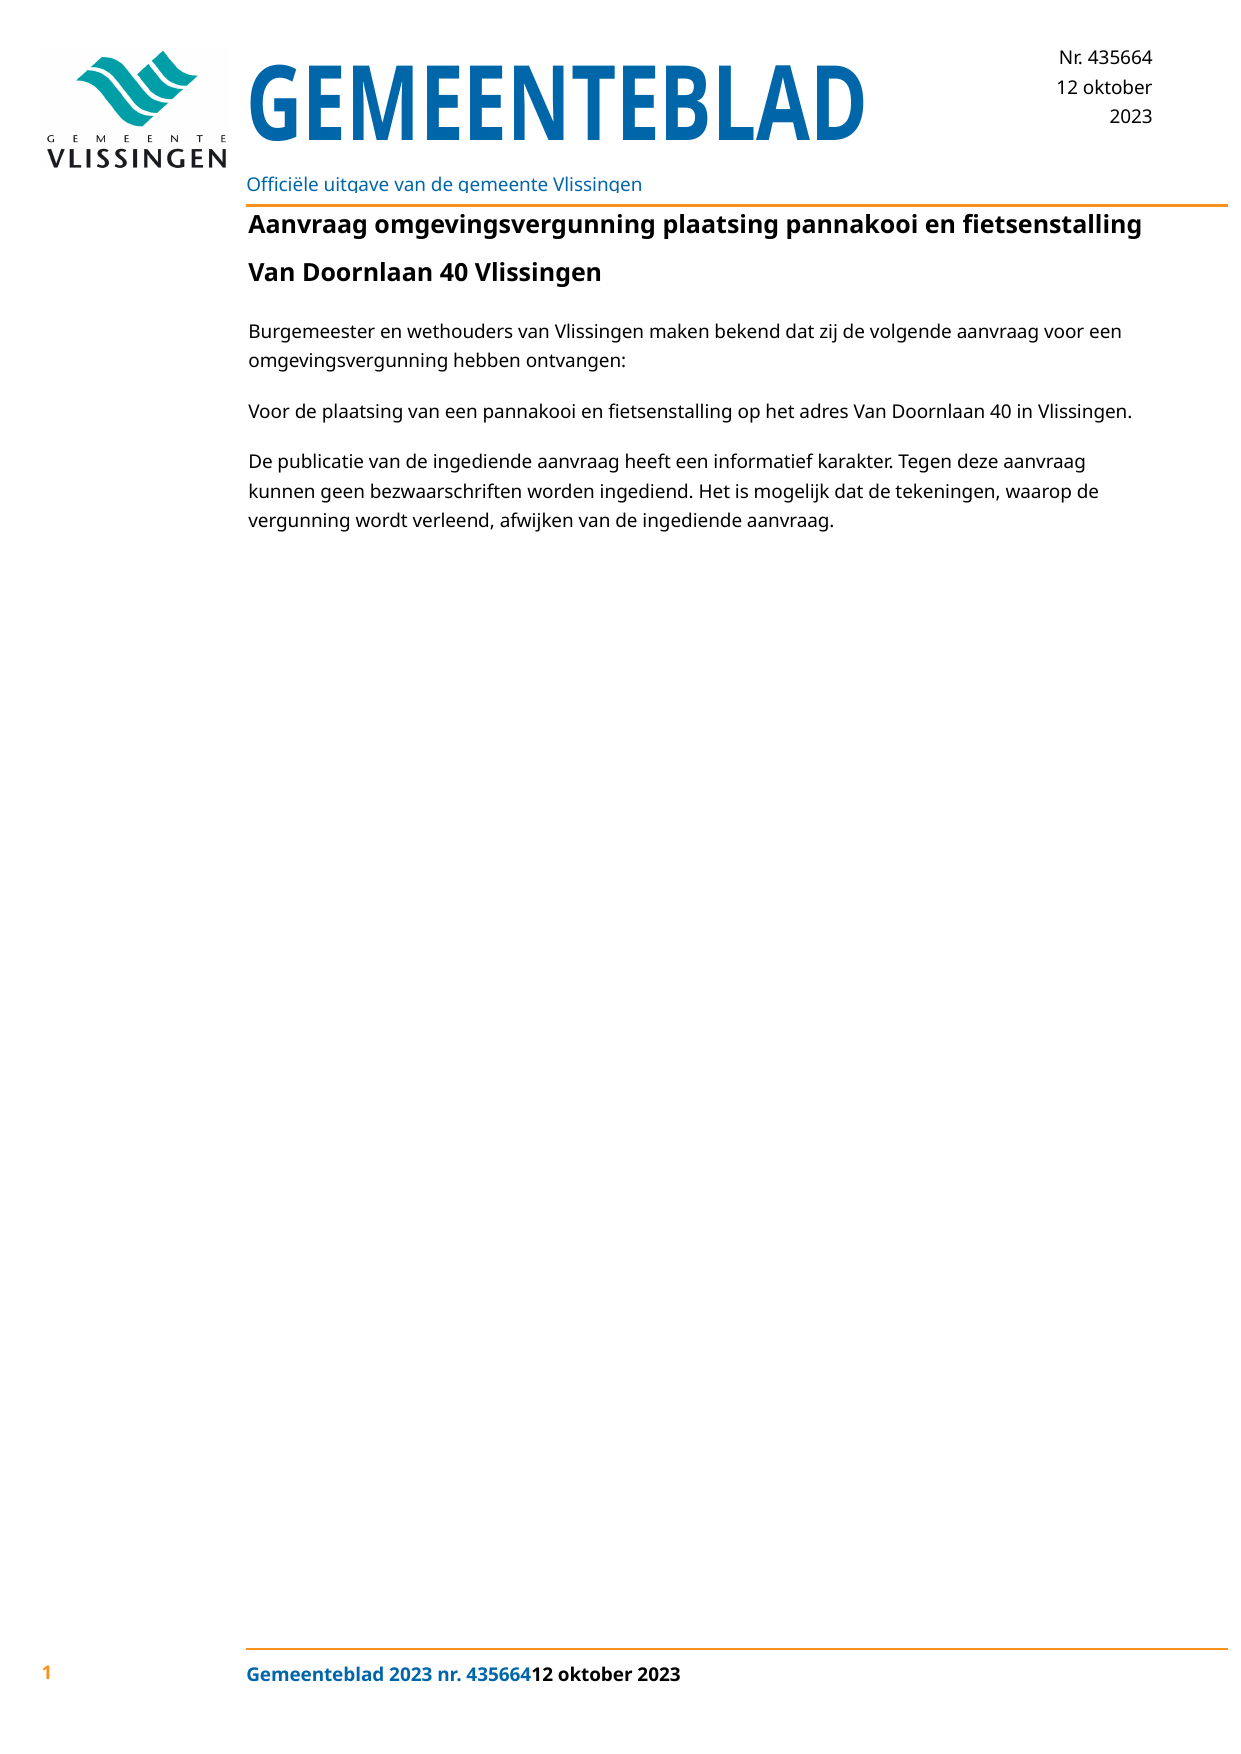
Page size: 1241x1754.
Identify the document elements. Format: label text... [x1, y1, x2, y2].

text Aanvraag omgevingsvergunning plaatsing pannakooi en fietsenstalling Van Doornlaan 40 Vlissingen [248, 207, 1152, 288]
text De publicatie van de ingediende aanvraag heeft een informatief karakter. Tegen deze aanvraag kunnen geen bezwaarschriften worden ingediend. Het is mogelijk dat de tekeningen, waarop de vergunning wordt verleend, afwijken van de ingediende aanvraag. [248, 448, 1152, 533]
text Burgemeester en wethouders van Vlissingen maken bekend dat zij de volgende aanvraag voor een omgevingsvergunning hebben ontvangen: [248, 318, 1152, 373]
text Voor de plaatsing van een pannakooi en fietsenstalling op het adres Van Doornlaan 40 in Vlissingen. [248, 398, 1152, 424]
picture [41, 47, 231, 172]
